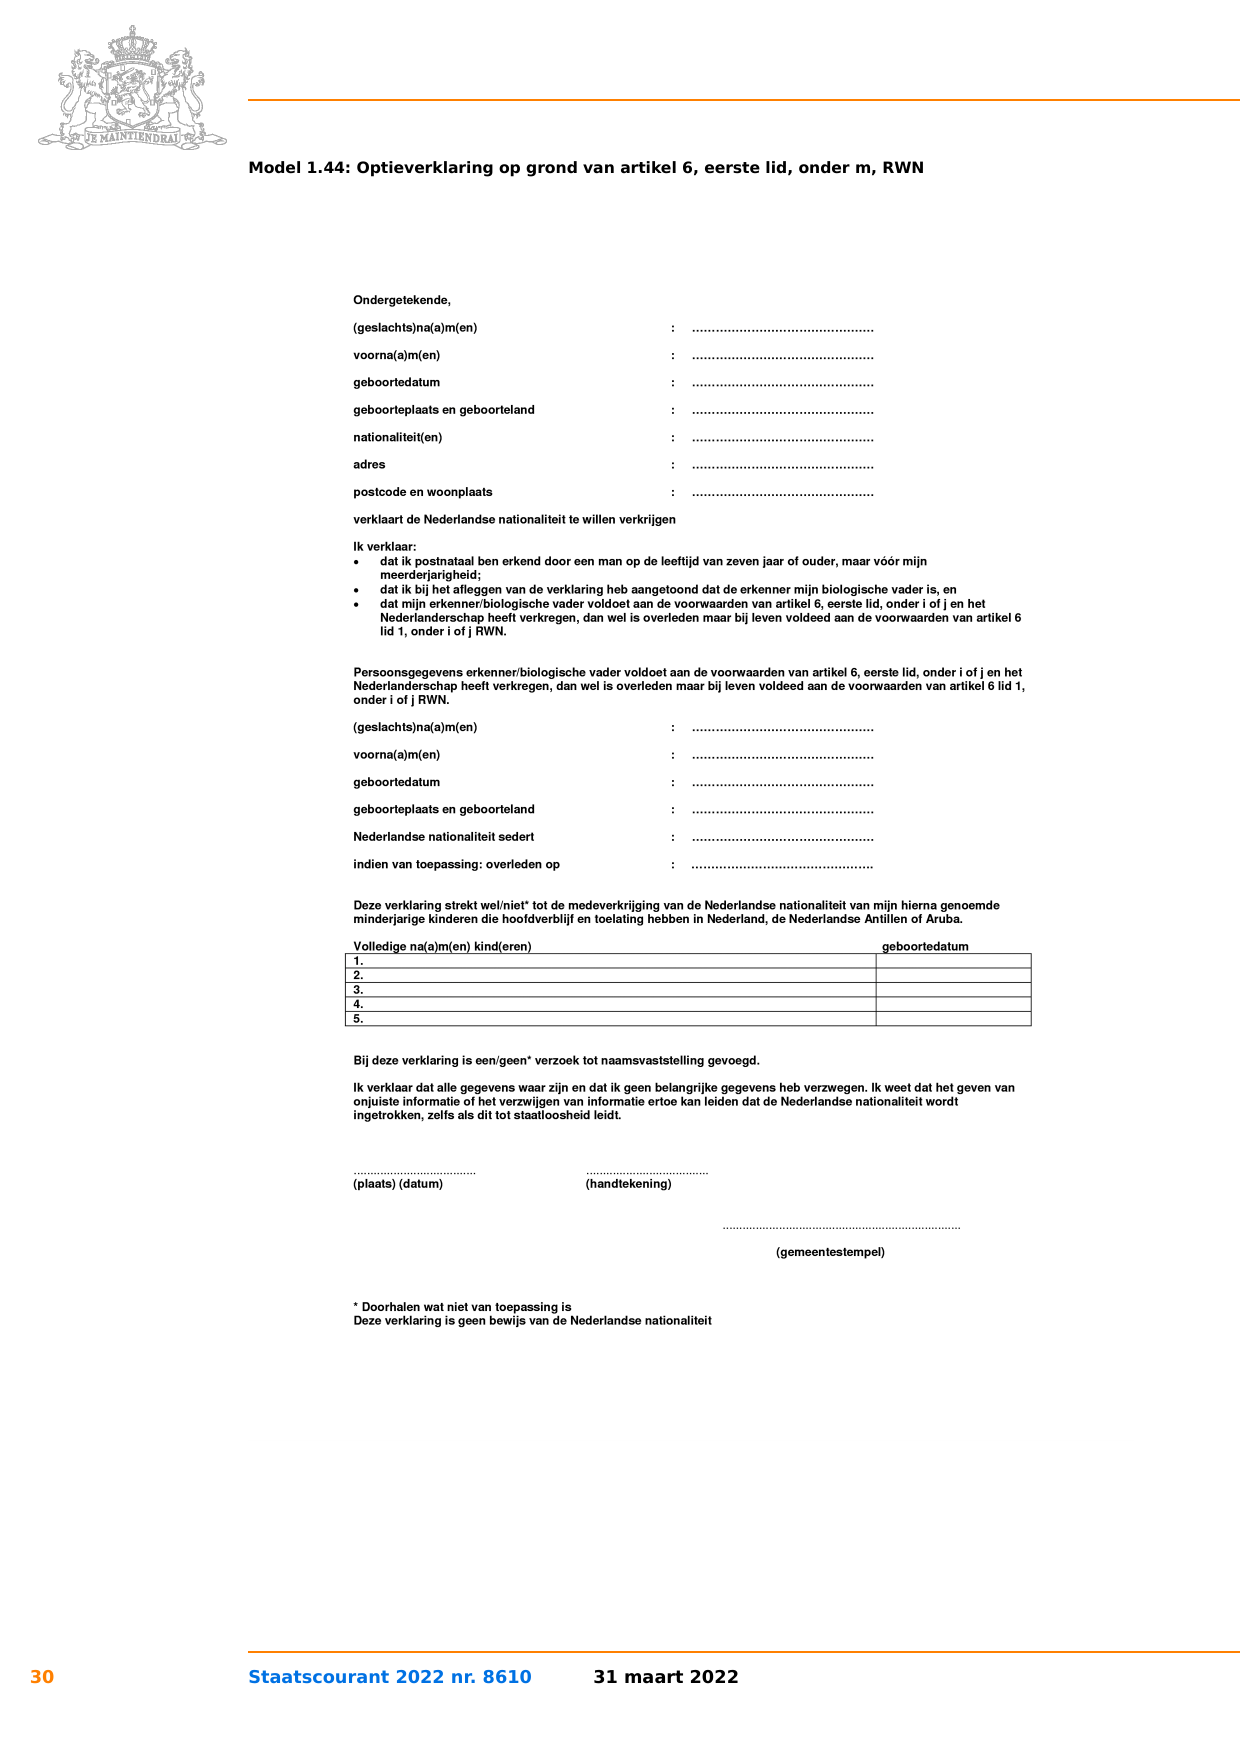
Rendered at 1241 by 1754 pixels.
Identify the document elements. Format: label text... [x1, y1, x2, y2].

picture [38, 25, 227, 150]
picture [248, 188, 1134, 1441]
text Model 1.44: Optieverklaring op grond van artikel 6, eerste lid, onder m, RWN [248, 159, 1134, 177]
